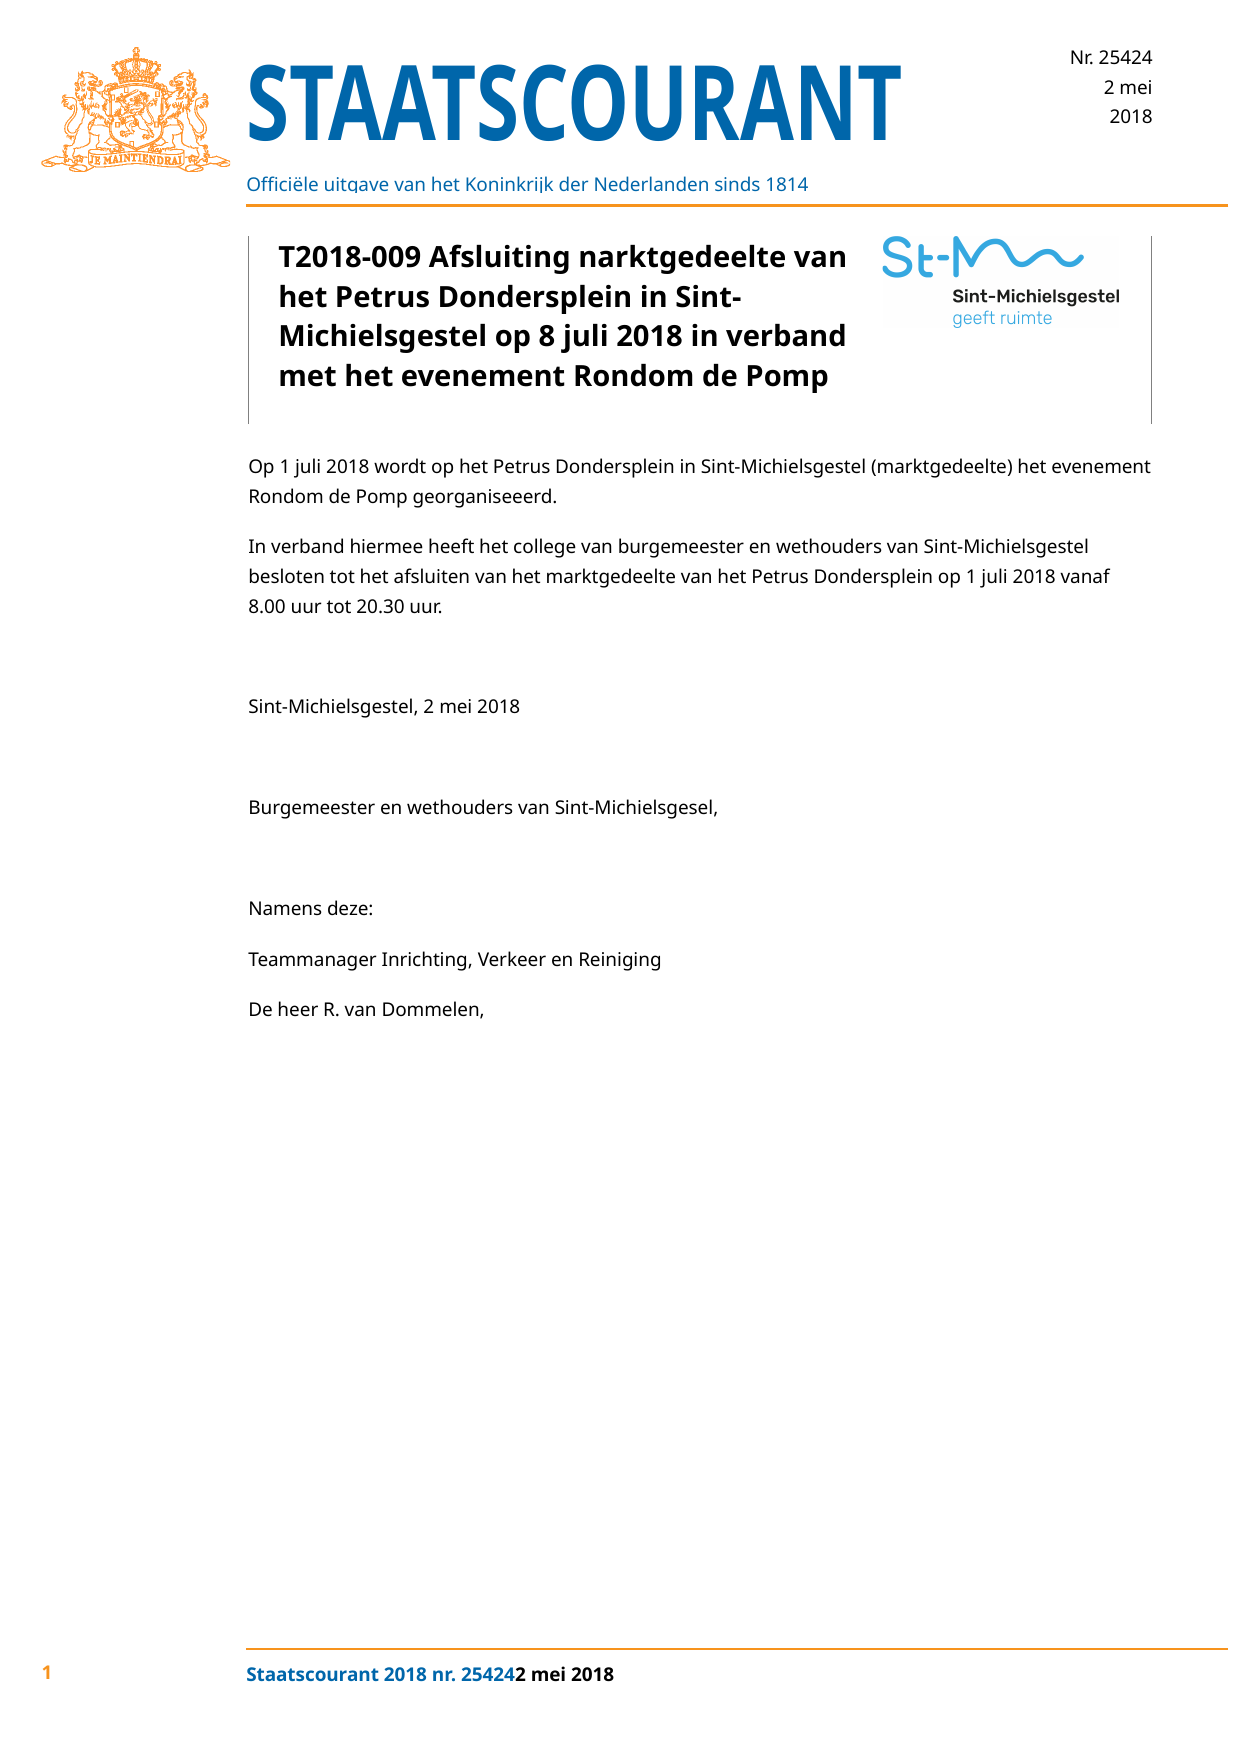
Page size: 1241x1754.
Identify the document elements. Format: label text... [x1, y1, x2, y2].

table_header T2018-009 Afsluiting narktgedeelte van het Petrus Dondersplein in Sint-Michielsgestel op 8 juli 2018 in verband met het evenement Rondom de Pomp [249, 236, 850, 424]
text In verband hiermee heeft het college van burgemeester en wethouders van Sint-Michielsgestel besloten tot het afsluiten van het marktgedeelte van het Petrus Dondersplein op 1 juli 2018 vanaf 8.00 uur tot 20.30 uur. [248, 534, 1152, 618]
picture [882, 236, 1119, 328]
text Op 1 juli 2018 wordt op het Petrus Dondersplein in Sint-Michielsgestel (marktgedeelte) het evenement Rondom de Pomp georganiseeerd. [248, 454, 1152, 509]
text Sint-Michielsgestel, 2 mei 2018 [248, 694, 1152, 719]
table_header [850, 236, 1151, 424]
text Namens deze: [248, 895, 1152, 921]
text De heer R. van Dommelen, [248, 996, 1152, 1022]
text Burgemeester en wethouders van Sint-Michielsgesel, [248, 794, 1152, 820]
picture [41, 47, 231, 172]
text Teammanager Inrichting, Verkeer en Reiniging [248, 946, 1152, 971]
